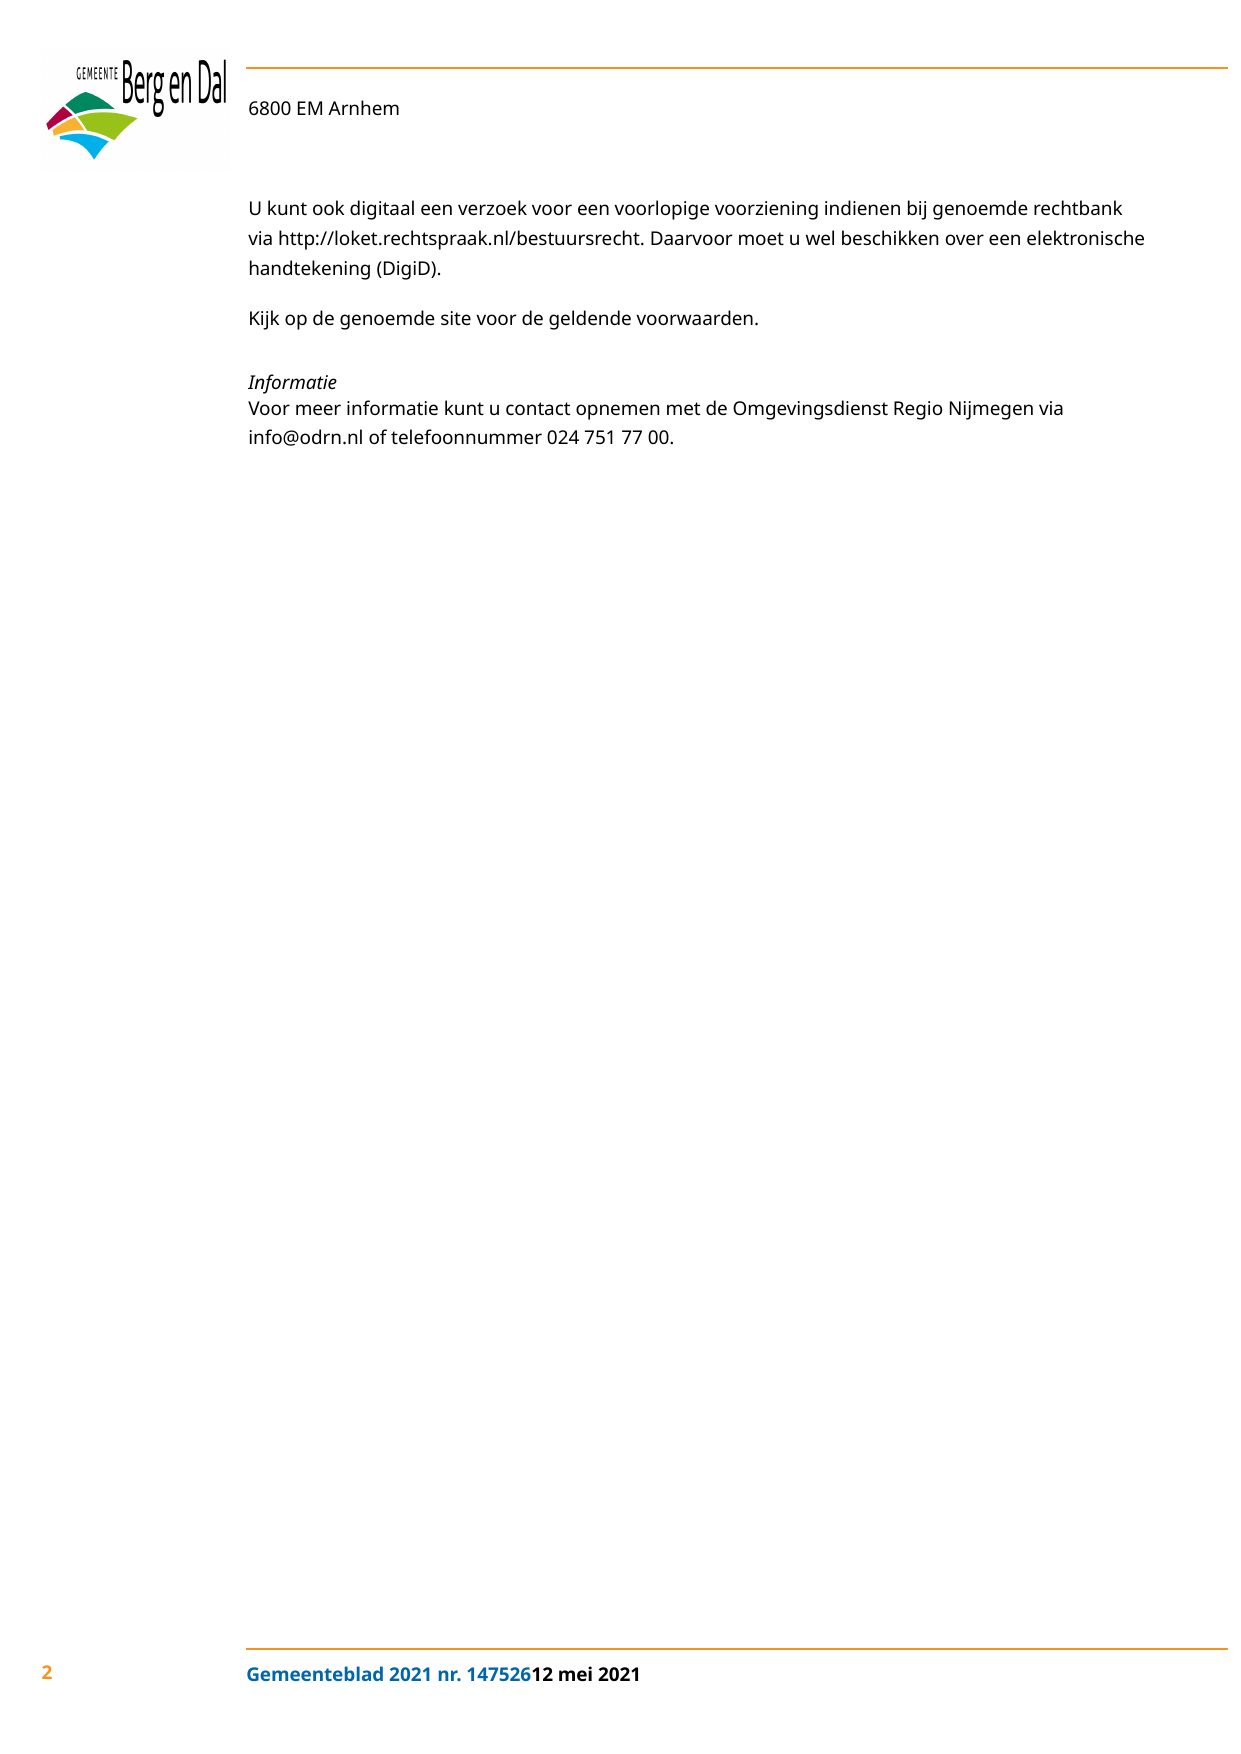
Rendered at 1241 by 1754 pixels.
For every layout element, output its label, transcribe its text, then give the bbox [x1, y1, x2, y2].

picture [41, 47, 231, 172]
text Kijk op de genoemde site voor de geldende voorwaarden. [248, 305, 1152, 331]
text Voor meer informatie kunt u contact opnemen met de Omgevingsdienst Regio Nijmegen via info@odrn.nl of telefoonnummer 024 751 77 00. [248, 395, 1152, 450]
text U kunt ook digitaal een verzoek voor een voorlopige voorziening indienen bij genoemde rechtbank via http://loket.rechtspraak.nl/bestuursrecht. Daarvoor moet u wel beschikken over een elektronische handtekening (DigiD). [248, 196, 1152, 281]
text 6800 EM Arnhem [248, 95, 1152, 121]
text Informatie [248, 369, 1152, 395]
